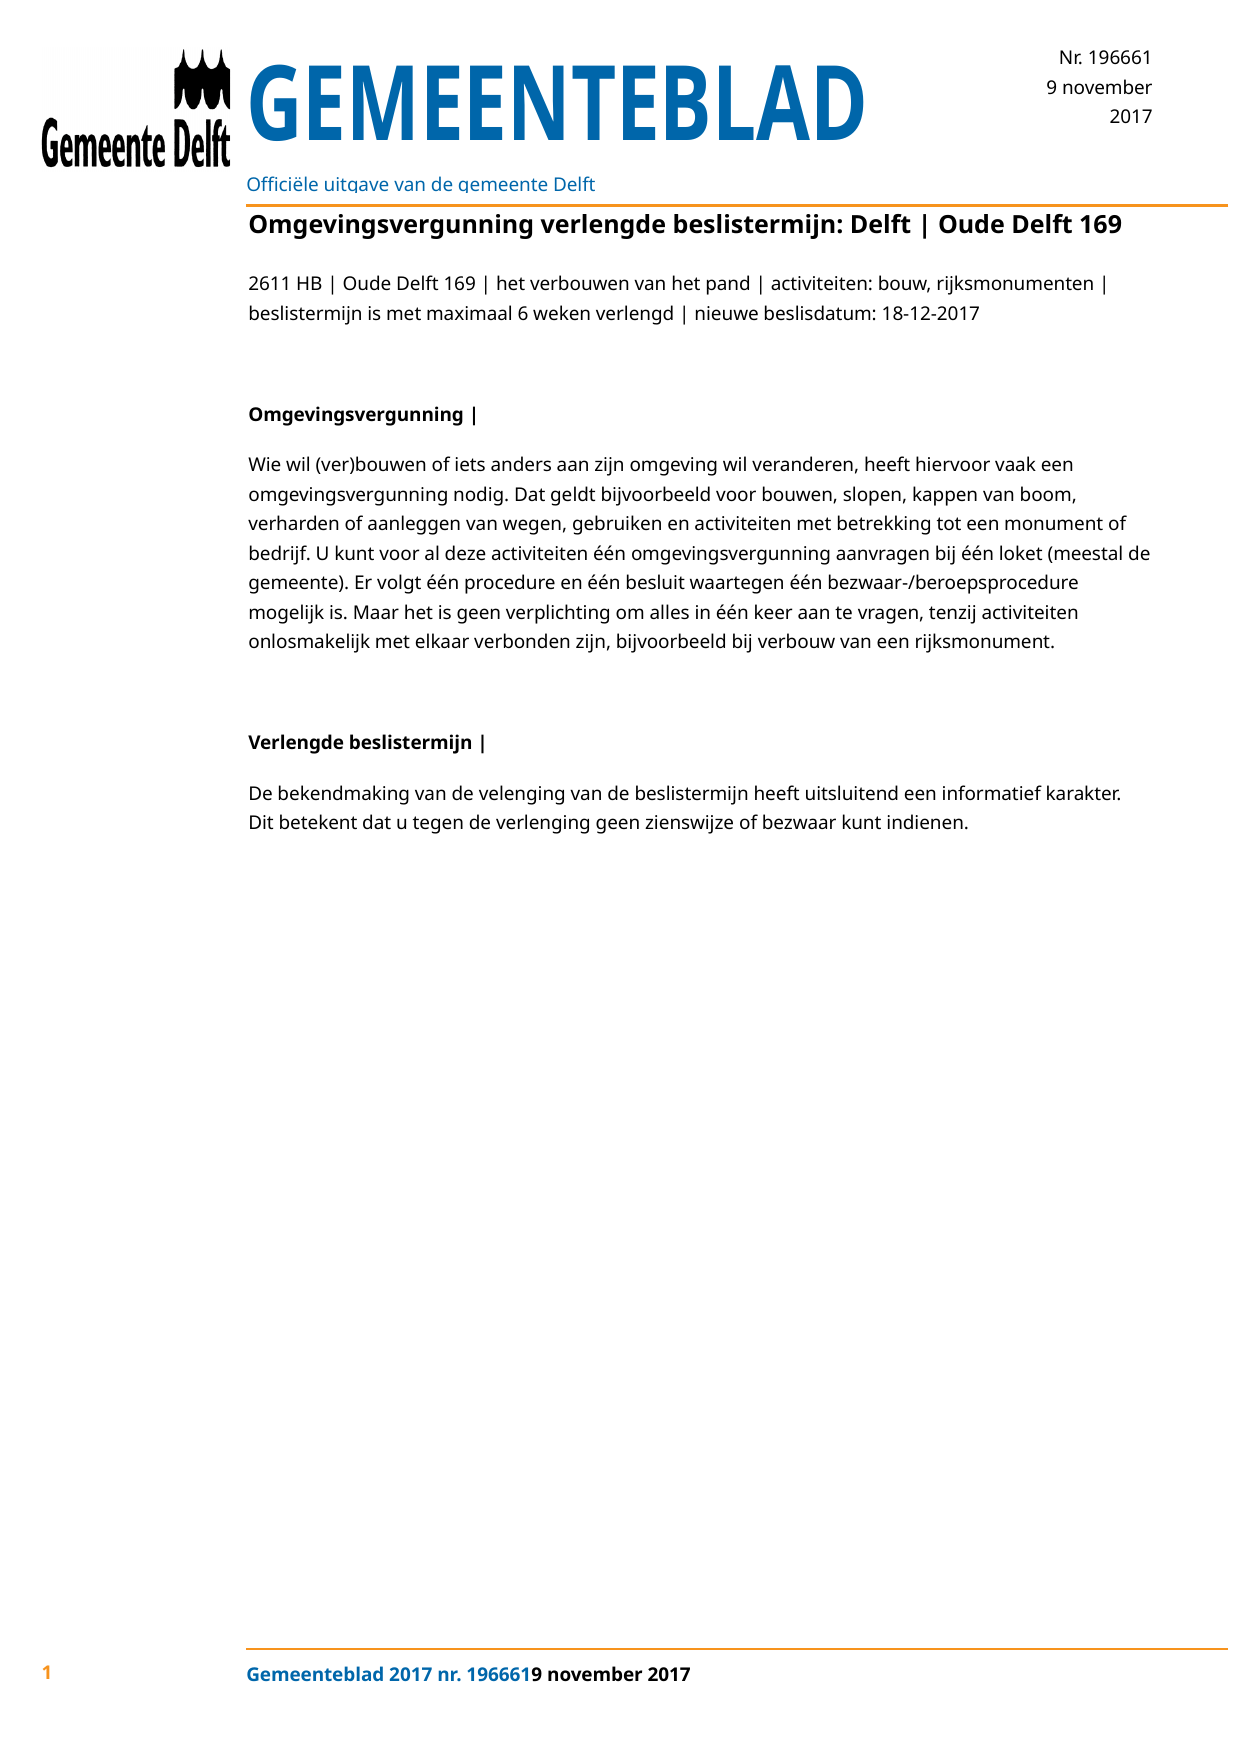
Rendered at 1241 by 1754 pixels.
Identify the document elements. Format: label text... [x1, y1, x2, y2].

text Wie wil (ver)bouwen of iets anders aan zijn omgeving wil veranderen, heeft hiervoor vaak een omgevingsvergunning nodig. Dat geldt bijvoorbeeld voor bouwen, slopen, kappen van boom, verharden of aanleggen van wegen, gebruiken en activiteiten met betrekking tot een monument of bedrijf. U kunt voor al deze activiteiten één omgevingsvergunning aanvragen bij één loket (meestal de gemeente). Er volgt één procedure en één besluit waartegen één bezwaar-/beroepsprocedure mogelijk is. Maar het is geen verplichting om alles in één keer aan te vragen, tenzij activiteiten onlosmakelijk met elkaar verbonden zijn, bijvoorbeeld bij verbouw van een rijksmonument. [248, 451, 1152, 654]
text Omgevingsvergunning | [248, 401, 1152, 426]
text Verlengde beslistermijn | [248, 729, 1152, 755]
text Omgevingsvergunning verlengde beslistermijn: Delft | Oude Delft 169 [248, 207, 1152, 241]
text 2611 HB | Oude Delft 169 | het verbouwen van het pand | activiteiten: bouw, rijksmonumenten | beslistermijn is met maximaal 6 weken verlengd | nieuwe beslisdatum: 18-12-2017 [248, 270, 1152, 326]
text De bekendmaking van de velenging van de beslistermijn heeft uitsluitend een informatief karakter. Dit betekent dat u tegen de verlenging geen zienswijze of bezwaar kunt indienen. [248, 780, 1152, 835]
picture [41, 47, 231, 172]
